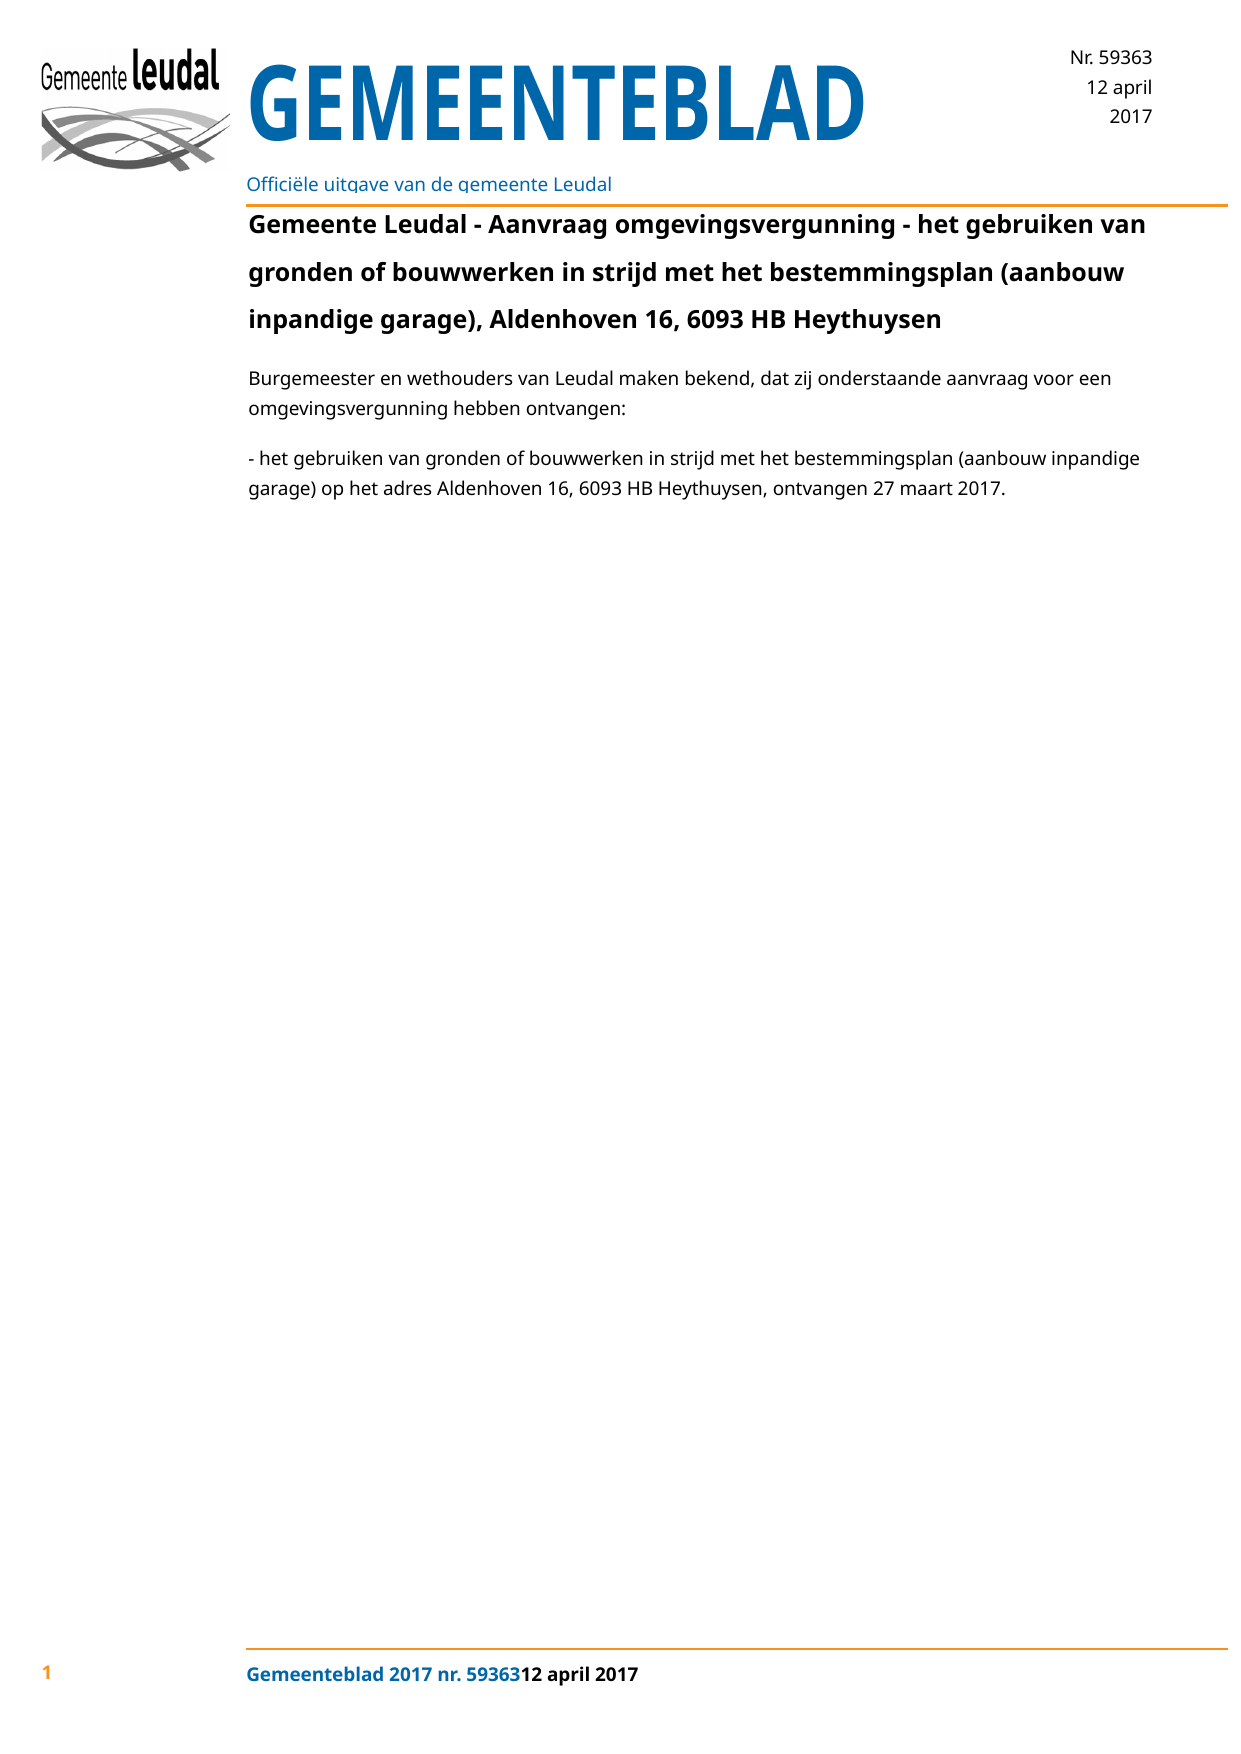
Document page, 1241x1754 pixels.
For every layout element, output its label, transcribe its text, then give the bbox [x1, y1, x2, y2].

text - het gebruiken van gronden of bouwwerken in strijd met het bestemmingsplan (aanbouw inpandige garage) op het adres Aldenhoven 16, 6093 HB Heythuysen, ontvangen 27 maart 2017. [248, 446, 1152, 501]
picture [41, 47, 231, 172]
text Gemeente Leudal - Aanvraag omgevingsvergunning - het gebruiken van gronden of bouwwerken in strijd met het bestemmingsplan (aanbouw inpandige garage), Aldenhoven 16, 6093 HB Heythuysen [248, 207, 1152, 336]
text Burgemeester en wethouders van Leudal maken bekend, dat zij onderstaande aanvraag voor een omgevingsvergunning hebben ontvangen: [248, 366, 1152, 421]
